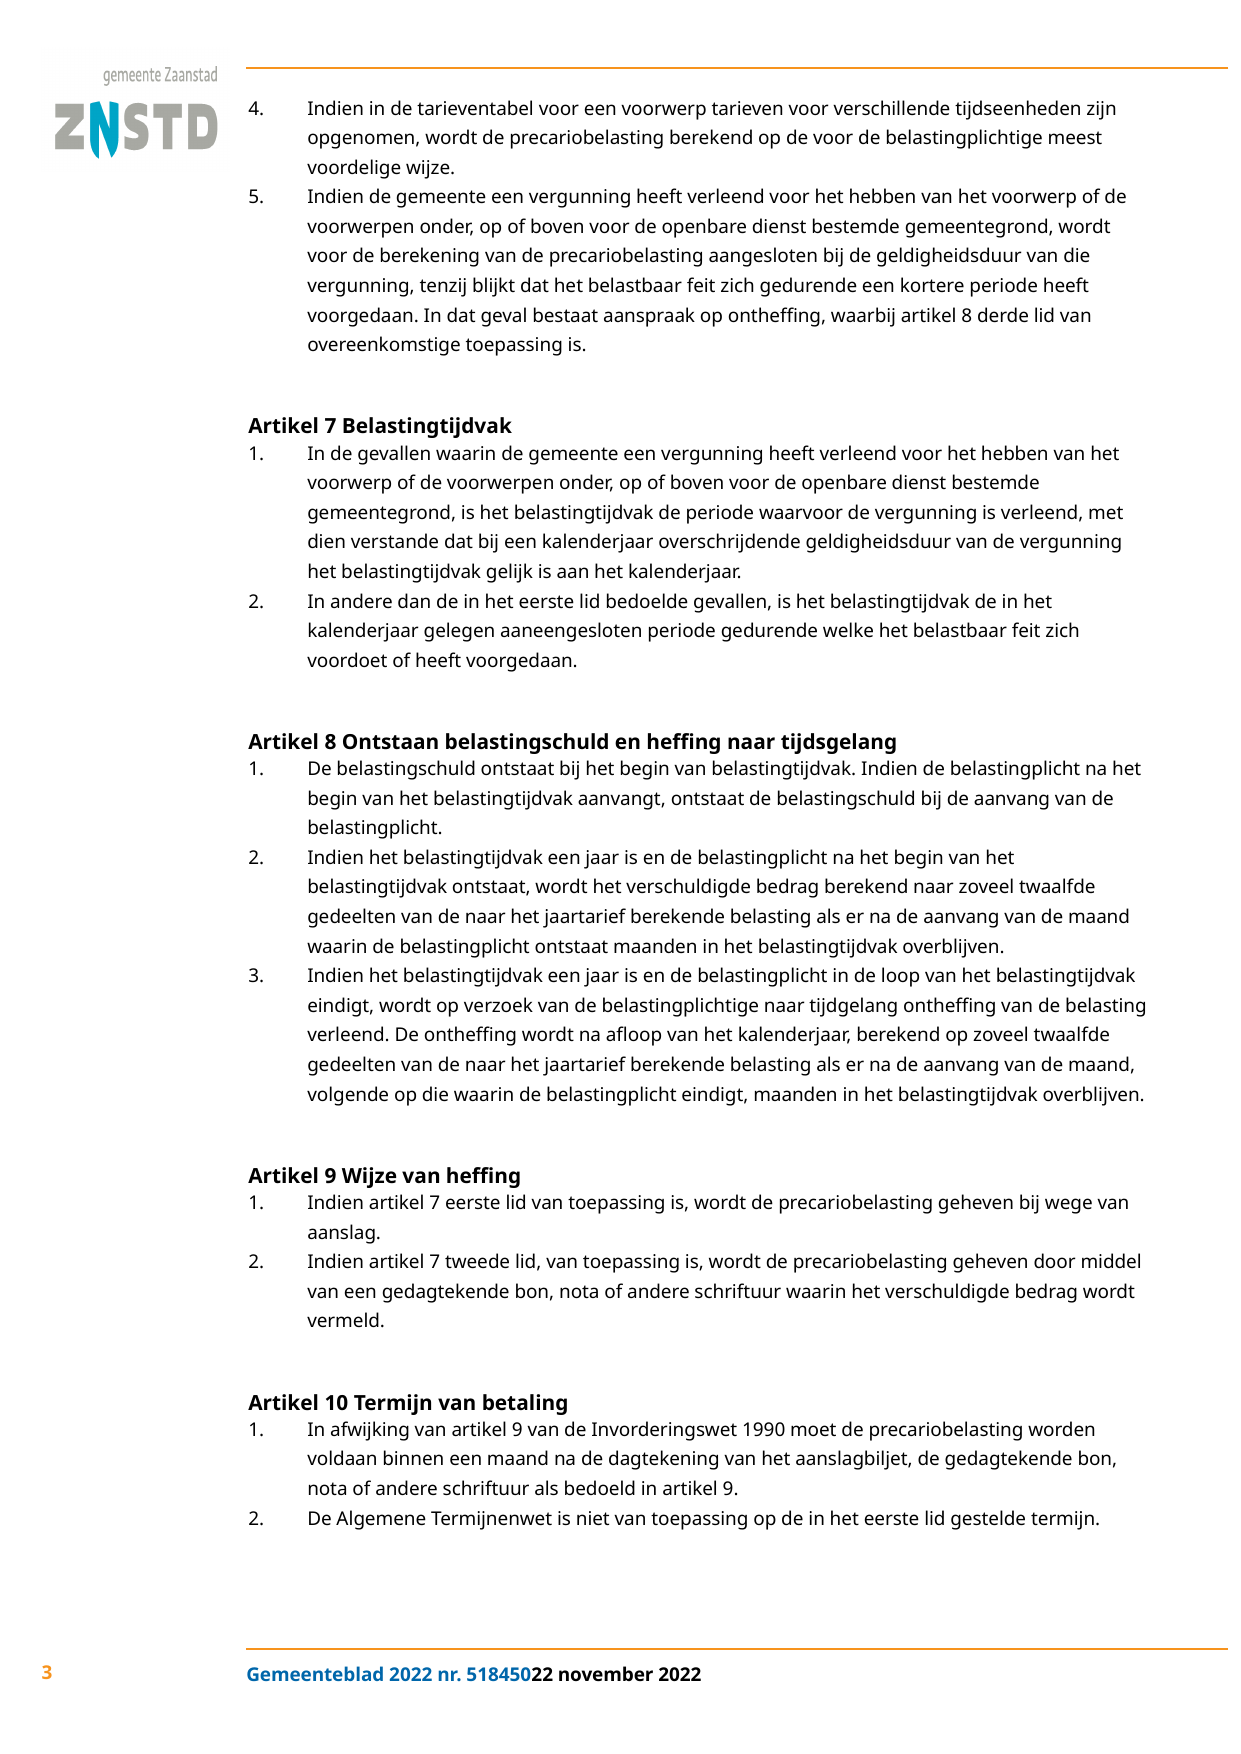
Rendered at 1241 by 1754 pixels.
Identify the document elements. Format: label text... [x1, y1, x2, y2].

list Indien artikel 7 tweede lid, van toepassing is, wordt de precariobelasting geheven door middel van een gedagtekende bon, nota of andere schriftuur waarin het verschuldigde bedrag wordt vermeld. [248, 1248, 1152, 1333]
list In afwijking van artikel 9 van de Invorderingswet 1990 moet de precariobelasting worden voldaan binnen een maand na de dagtekening van het aanslagbiljet, de gedagtekende bon, nota of andere schriftuur als bedoeld in artikel 9. [248, 1416, 1152, 1501]
text Artikel 10 Termijn van betaling [248, 1388, 1152, 1416]
list Indien het belastingtijdvak een jaar is en de belastingplicht na het begin van het belastingtijdvak ontstaat, wordt het verschuldigde bedrag berekend naar zoveel twaalfde gedeelten van de naar het jaartarief berekende belasting als er na de aanvang van de maand waarin de belastingplicht ontstaat maanden in het belastingtijdvak overblijven. [248, 844, 1152, 959]
list Indien artikel 7 eerste lid van toepassing is, wordt de precariobelasting geheven bij wege van aanslag. [248, 1189, 1152, 1244]
list In de gevallen waarin de gemeente een vergunning heeft verleend voor het hebben van het voorwerp of de voorwerpen onder, op of boven voor de openbare dienst bestemde gemeentegrond, is het belastingtijdvak de periode waarvoor de vergunning is verleend, met dien verstande dat bij een kalenderjaar overschrijdende geldigheidsduur van de vergunning het belastingtijdvak gelijk is aan het kalenderjaar. [248, 440, 1152, 584]
list Indien de gemeente een vergunning heeft verleend voor het hebben van het voorwerp of de voorwerpen onder, op of boven voor de openbare dienst bestemde gemeentegrond, wordt voor de berekening van de precariobelasting aangesloten bij de geldigheidsduur van die vergunning, tenzij blijkt dat het belastbaar feit zich gedurende een kortere periode heeft voorgedaan. In dat geval bestaat aanspraak op ontheffing, waarbij artikel 8 derde lid van overeenkomstige toepassing is. [248, 183, 1152, 357]
list Indien het belastingtijdvak een jaar is en de belastingplicht in de loop van het belastingtijdvak eindigt, wordt op verzoek van de belastingplichtige naar tijdgelang ontheffing van de belasting verleend. De ontheffing wordt na afloop van het kalenderjaar, berekend op zoveel twaalfde gedeelten van de naar het jaartarief berekende belasting als er na de aanvang van de maand, volgende op die waarin de belastingplicht eindigt, maanden in het belastingtijdvak overblijven. [248, 962, 1152, 1107]
text Artikel 8 Ontstaan belastingschuld en heffing naar tijdsgelang [248, 727, 1152, 755]
text Artikel 7 Belastingtijdvak [248, 411, 1152, 440]
picture [41, 47, 231, 172]
list De belastingschuld ontstaat bij het begin van belastingtijdvak. Indien de belastingplicht na het begin van het belastingtijdvak aanvangt, ontstaat de belastingschuld bij de aanvang van de belastingplicht. [248, 755, 1152, 840]
text Artikel 9 Wijze van heffing [248, 1161, 1152, 1189]
list In andere dan de in het eerste lid bedoelde gevallen, is het belastingtijdvak de in het kalenderjaar gelegen aaneengesloten periode gedurende welke het belastbaar feit zich voordoet of heeft voorgedaan. [248, 588, 1152, 673]
list Indien in de tarieventabel voor een voorwerp tarieven voor verschillende tijdseenheden zijn opgenomen, wordt de precariobelasting berekend op de voor de belastingplichtige meest voordelige wijze. [248, 95, 1152, 180]
list De Algemene Termijnenwet is niet van toepassing op de in het eerste lid gestelde termijn. [248, 1505, 1152, 1531]
